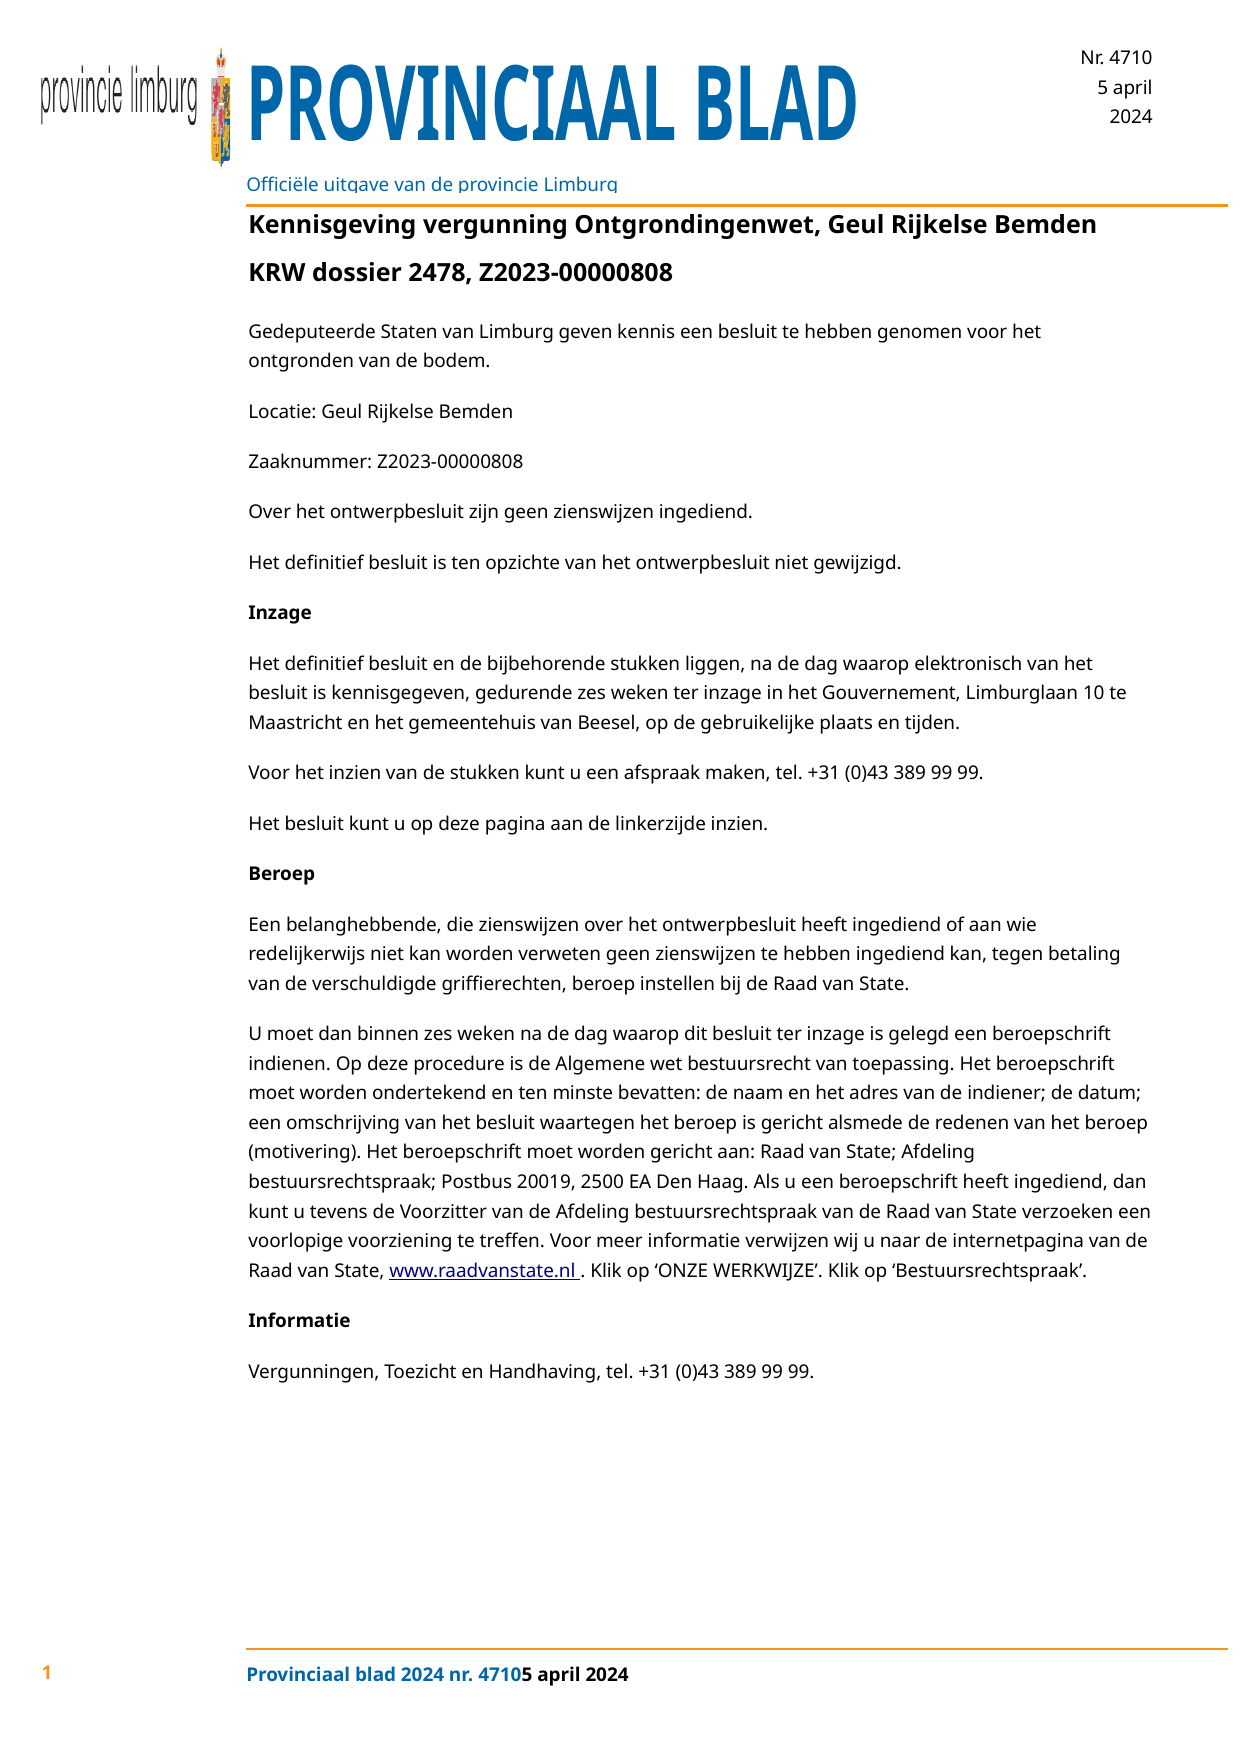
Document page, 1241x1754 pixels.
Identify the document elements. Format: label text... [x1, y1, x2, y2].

text Inzage [248, 599, 1152, 625]
text Het definitief besluit is ten opzichte van het ontwerpbesluit niet gewijzigd. [248, 549, 1152, 575]
text Gedeputeerde Staten van Limburg geven kennis een besluit te hebben genomen voor het ontgronden van de bodem. [248, 318, 1152, 373]
text Voor het inzien van de stukken kunt u een afspraak maken, tel. +31 (0)43 389 99 99. [248, 759, 1152, 785]
text Informatie [248, 1307, 1152, 1333]
text Over het ontwerpbesluit zijn geen zienswijzen ingediend. [248, 499, 1152, 524]
text Locatie: Geul Rijkelse Bemden [248, 398, 1152, 424]
text Beroep [248, 860, 1152, 886]
text Het besluit kunt u op deze pagina aan de linkerzijde inzien. [248, 810, 1152, 836]
text Kennisgeving vergunning Ontgrondingenwet, Geul Rijkelse Bemden KRW dossier 2478, Z2023-00000808 [248, 207, 1152, 288]
text U moet dan binnen zes weken na de dag waarop dit besluit ter inzage is gelegd een beroepschrift indienen. Op deze procedure is de Algemene wet bestuursrecht van toepassing. Het beroepschrift moet worden ondertekend en ten minste bevatten: de naam en het adres van de indiener; de datum; een omschrijving van het besluit waartegen het beroep is gericht alsmede de redenen van het beroep (motivering). Het beroepschrift moet worden gericht aan: Raad van State; Afdeling bestuursrechtspraak; Postbus 20019, 2500 EA Den Haag. Als u een beroepschrift heeft ingediend, dan kunt u tevens de Voorzitter van de Afdeling bestuursrechtspraak van de Raad van State verzoeken een voorlopige voorziening te treffen. Voor meer informatie verwijzen wij u naar de internetpagina van de Raad van State, www.raadvanstate.nl . Klik op ‘ONZE WERKWIJZE’. Klik op ‘Bestuursrechtspraak’. [248, 1020, 1152, 1283]
text Vergunningen, Toezicht en Handhaving, tel. +31 (0)43 389 99 99. [248, 1358, 1152, 1384]
picture [41, 47, 231, 172]
text Zaaknummer: Z2023-00000808 [248, 448, 1152, 474]
text Een belanghebbende, die zienswijzen over het ontwerpbesluit heeft ingediend of aan wie redelijkerwijs niet kan worden verweten geen zienswijzen te hebben ingediend kan, tegen betaling van de verschuldigde griffierechten, beroep instellen bij de Raad van State. [248, 911, 1152, 996]
text Het definitief besluit en de bijbehorende stukken liggen, na de dag waarop elektronisch van het besluit is kennisgegeven, gedurende zes weken ter inzage in het Gouvernement, Limburglaan 10 te Maastricht en het gemeentehuis van Beesel, op de gebruikelijke plaats en tijden. [248, 650, 1152, 735]
